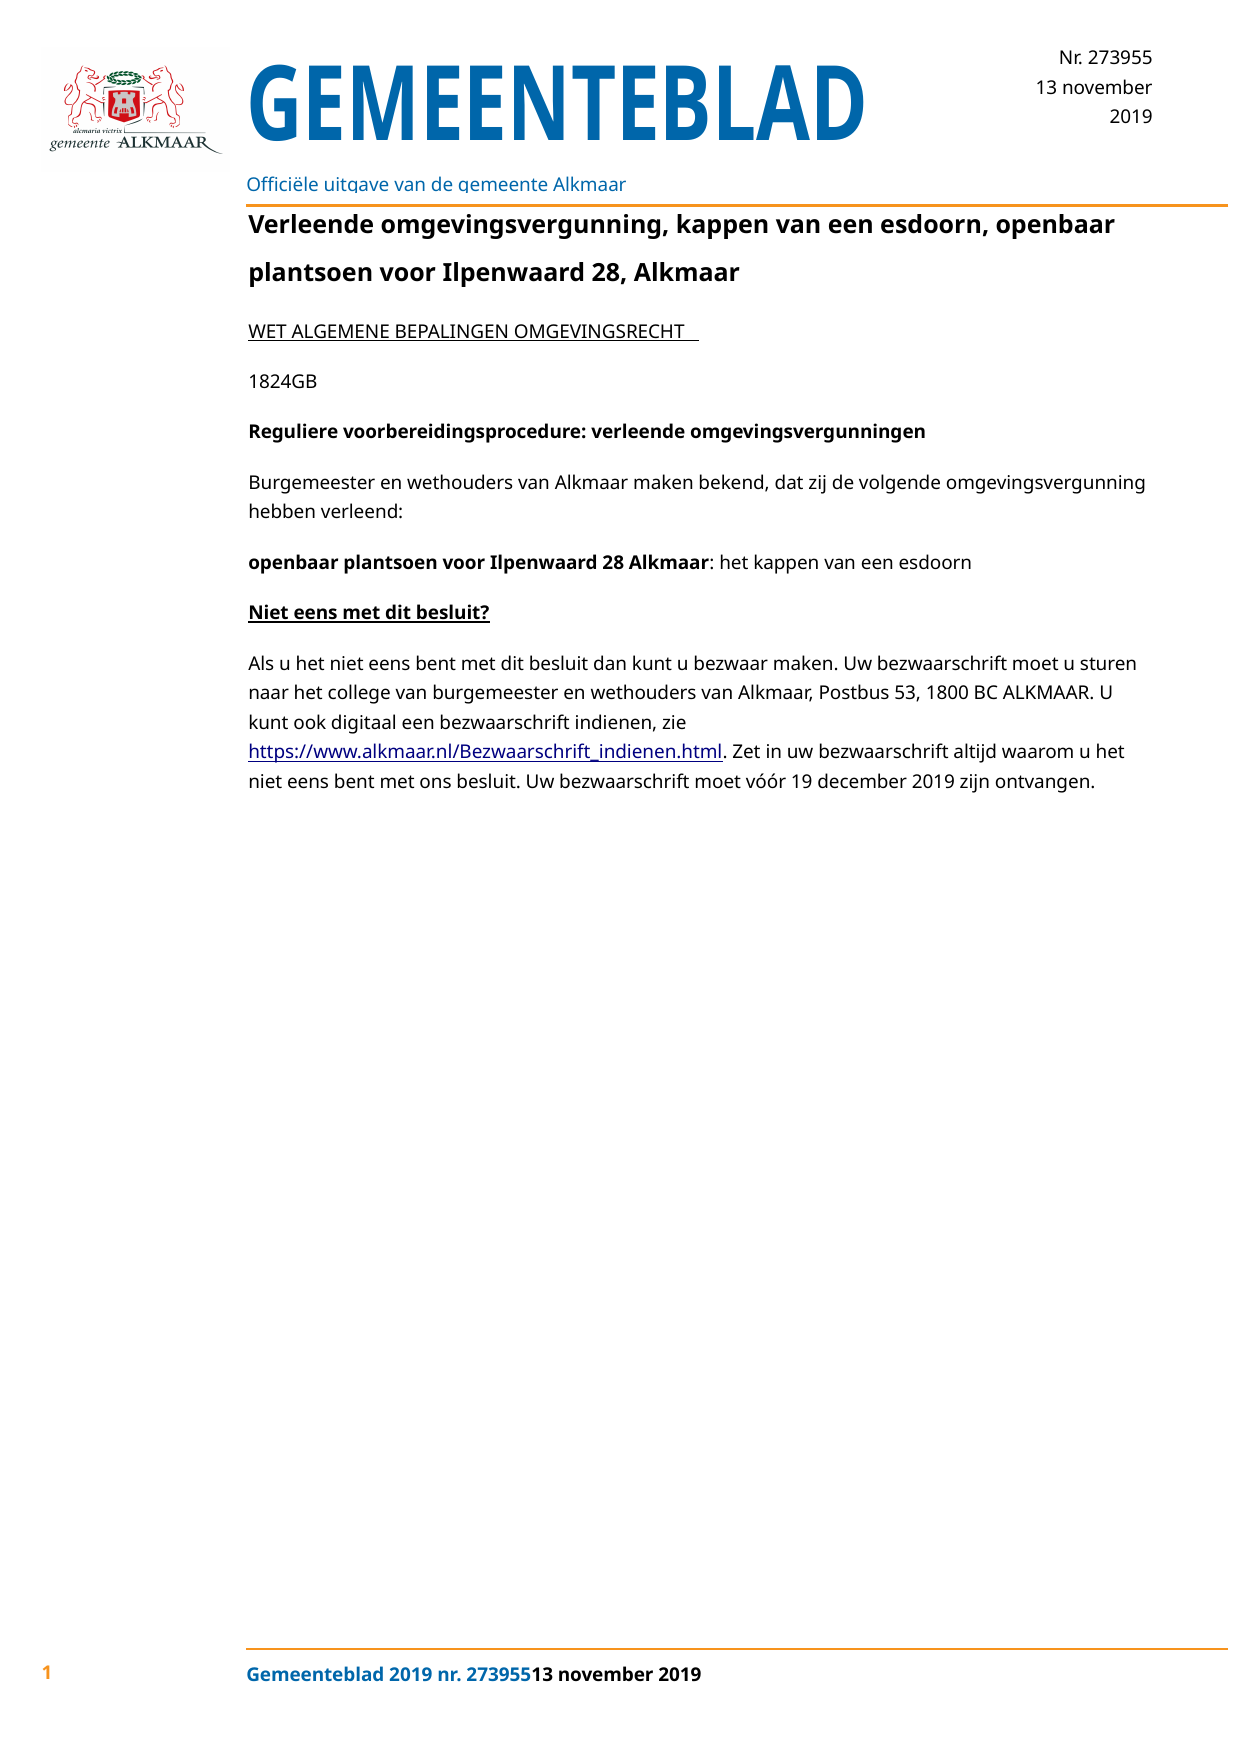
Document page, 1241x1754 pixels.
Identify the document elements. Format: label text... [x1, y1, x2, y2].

text Verleende omgevingsvergunning, kappen van een esdoorn, openbaar plantsoen voor Ilpenwaard 28, Alkmaar [248, 207, 1152, 288]
text 1824GB [248, 368, 1152, 394]
picture [41, 47, 231, 172]
text openbaar plantsoen voor Ilpenwaard 28 Alkmaar: het kappen van een esdoorn [248, 549, 1152, 575]
text Niet eens met dit besluit? [248, 599, 1152, 625]
text Burgemeester en wethouders van Alkmaar maken bekend, dat zij de volgende omgevingsvergunning hebben verleend: [248, 469, 1152, 524]
text Reguliere voorbereidingsprocedure: verleende omgevingsvergunningen [248, 419, 1152, 444]
text WET ALGEMENE BEPALINGEN OMGEVINGSRECHT [248, 318, 1152, 344]
text Als u het niet eens bent met dit besluit dan kunt u bezwaar maken. Uw bezwaarschrift moet u sturen naar het college van burgemeester en wethouders van Alkmaar, Postbus 53, 1800 BC ALKMAAR. U kunt ook digitaal een bezwaarschrift indienen, zie https://www.alkmaar.nl/Bezwaarschrift_indienen.html. Zet in uw bezwaarschrift altijd waarom u het niet eens bent met ons besluit. Uw bezwaarschrift moet vóór 19 december 2019 zijn ontvangen. [248, 650, 1152, 794]
